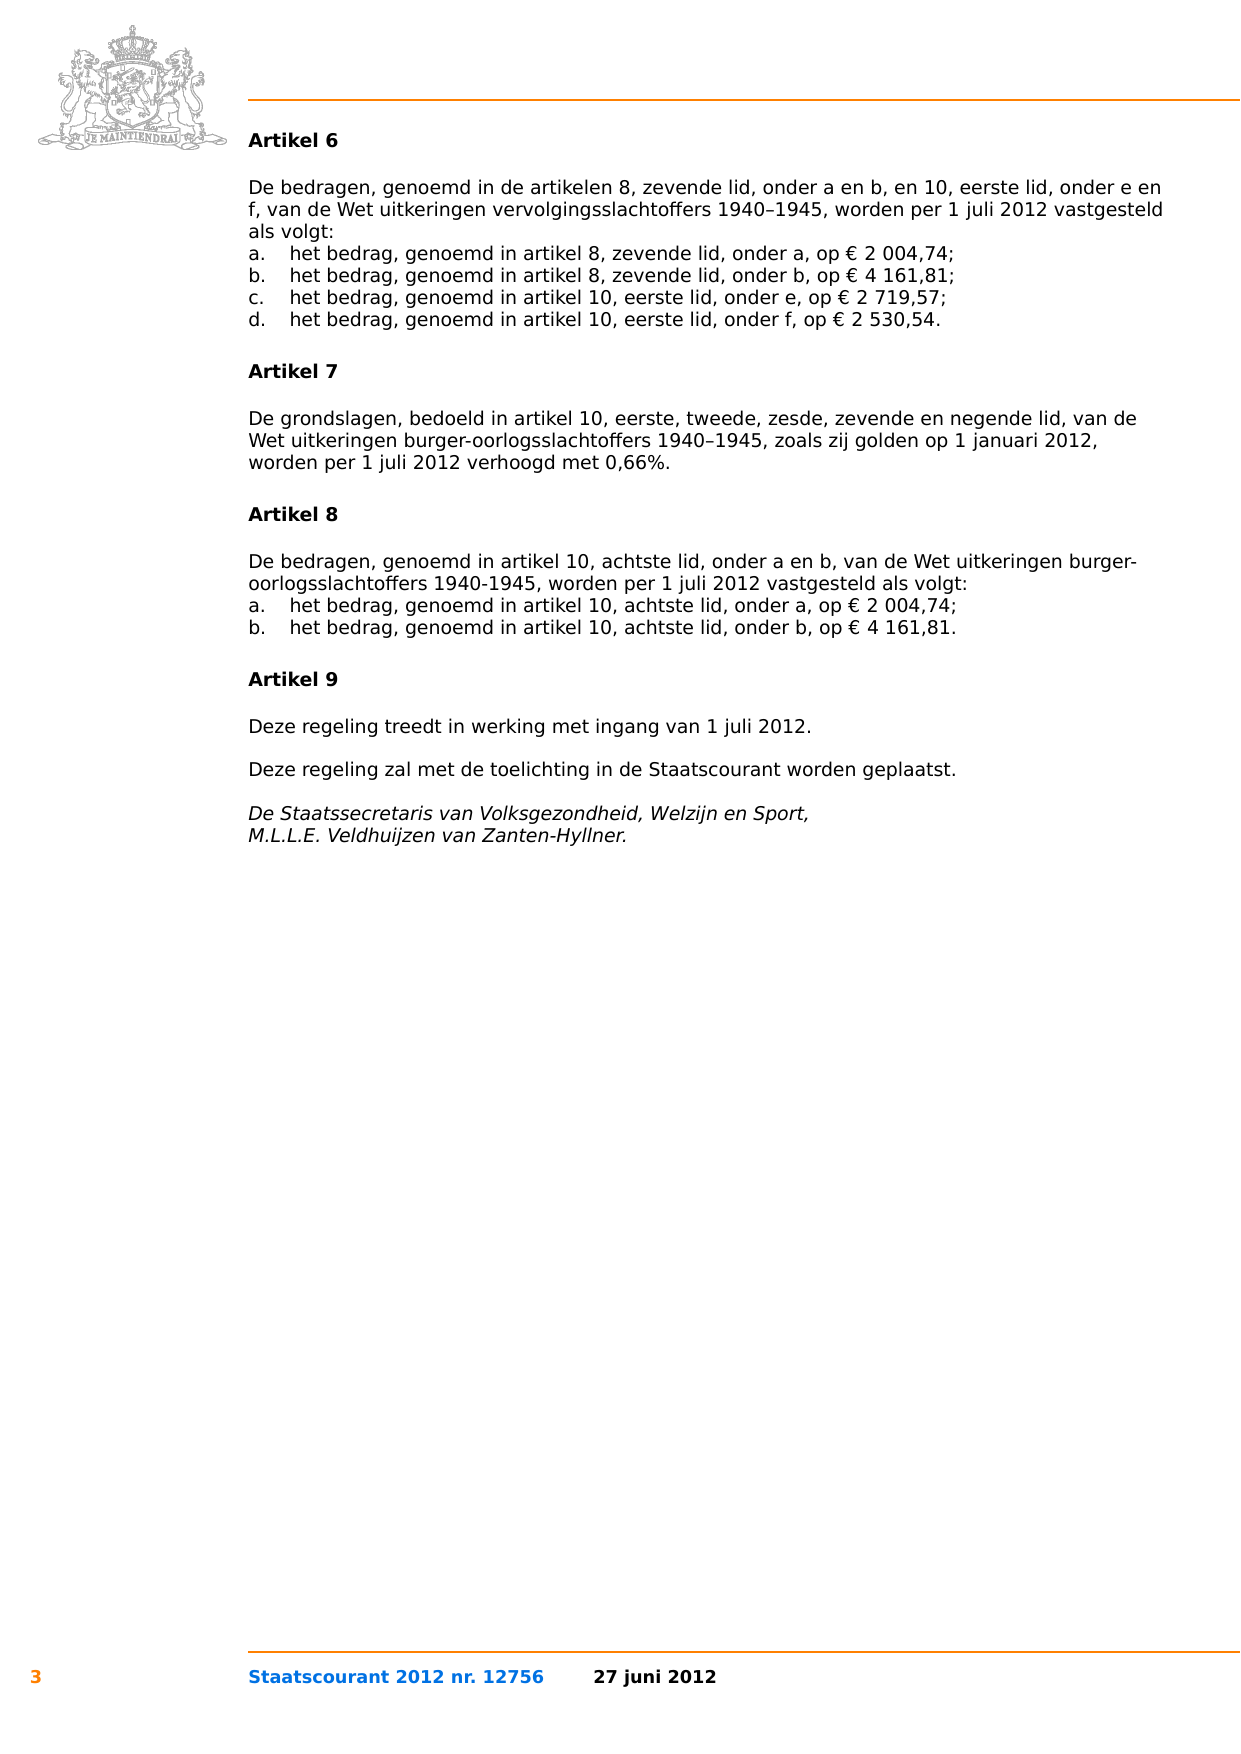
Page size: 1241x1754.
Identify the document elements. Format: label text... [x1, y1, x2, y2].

text De bedragen, genoemd in artikel 10, achtste lid, onder a en b, van de Wet uitkeringen burger-oorlogsslachtoffers 1940-1945, worden per 1 juli 2012 vastgesteld als volgt: [248, 551, 1163, 594]
text b. het bedrag, genoemd in artikel 10, achtste lid, onder b, op € 4 161,81. [248, 617, 1163, 638]
text a. het bedrag, genoemd in artikel 8, zevende lid, onder a, op € 2 004,74; [248, 243, 1163, 265]
text d. het bedrag, genoemd in artikel 10, eerste lid, onder f, op € 2 530,54. [248, 309, 1163, 331]
text Deze regeling treedt in werking met ingang van 1 juli 2012. [248, 716, 1163, 737]
text De bedragen, genoemd in de artikelen 8, zevende lid, onder a en b, en 10, eerste lid, onder e en f, van de Wet uitkeringen vervolgingsslachtoffers 1940–1945, worden per 1 juli 2012 vastgesteld als volgt: [248, 177, 1163, 243]
text Deze regeling zal met de toelichting in de Staatscourant worden geplaatst. [248, 759, 1163, 781]
text De grondslagen, bedoeld in artikel 10, eerste, tweede, zesde, zevende en negende lid, van de Wet uitkeringen burger-oorlogsslachtoffers 1940–1945, zoals zij golden op 1 januari 2012, worden per 1 juli 2012 verhoogd met 0,66%. [248, 408, 1163, 474]
subtitle Artikel 6 [248, 130, 1163, 152]
subtitle Artikel 9 [248, 668, 1163, 691]
subtitle Artikel 7 [248, 361, 1163, 383]
text a. het bedrag, genoemd in artikel 10, achtste lid, onder a, op € 2 004,74; [248, 594, 1163, 617]
text c. het bedrag, genoemd in artikel 10, eerste lid, onder e, op € 2 719,57; [248, 287, 1163, 309]
subtitle Artikel 8 [248, 504, 1163, 526]
picture [38, 25, 227, 150]
text De Staatssecretaris van Volksgezondheid, Welzijn en Sport, M.L.L.E. Veldhuijzen van Zanten-Hyllner. [248, 803, 1163, 847]
text b. het bedrag, genoemd in artikel 8, zevende lid, onder b, op € 4 161,81; [248, 265, 1163, 287]
